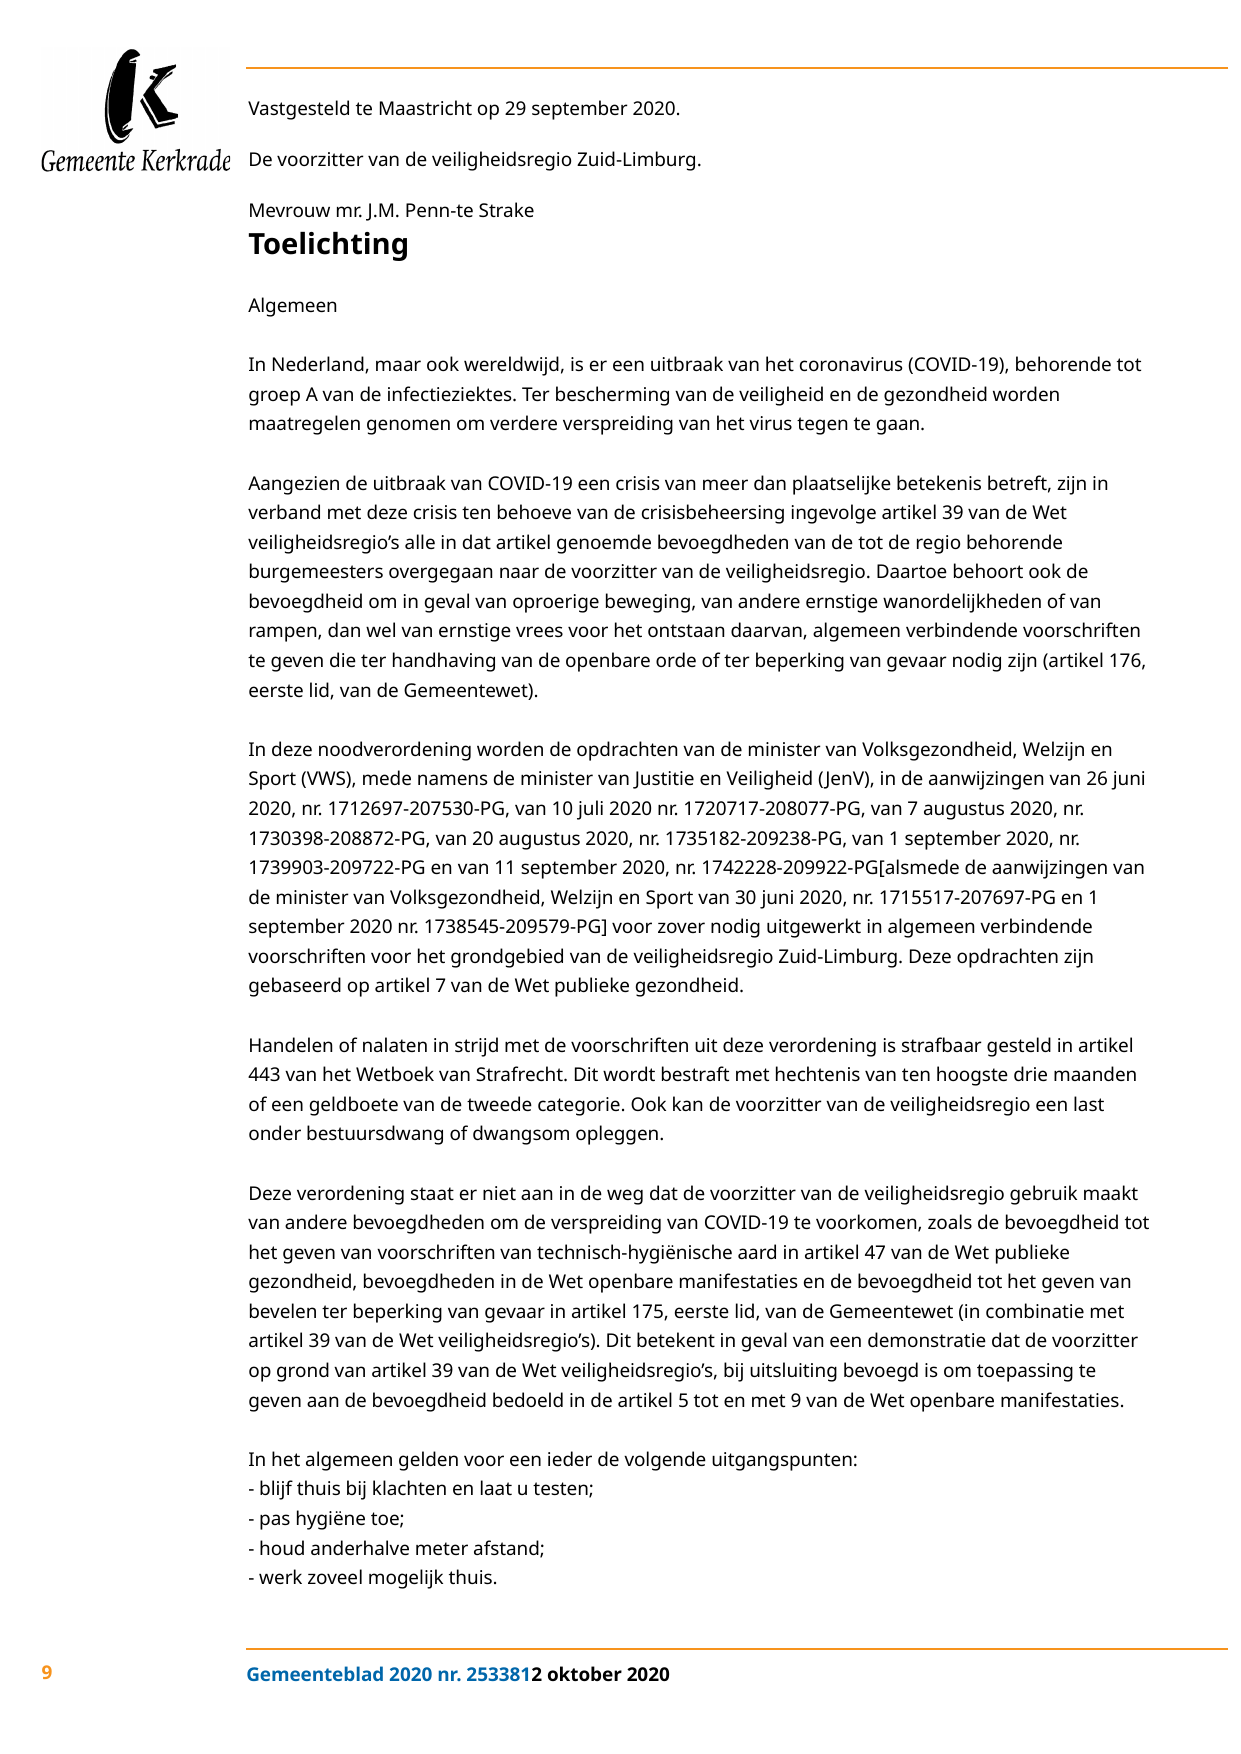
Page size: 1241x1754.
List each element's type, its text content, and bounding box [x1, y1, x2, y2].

text Mevrouw mr. J.M. Penn-te Strake [248, 198, 1152, 223]
text In Nederland, maar ook wereldwijd, is er een uitbraak van het coronavirus (COVID-19), behorende tot groep A van de infectieziektes. Ter bescherming van de veiligheid en de gezondheid worden maatregelen genomen om verdere verspreiding van het virus tegen te gaan. [248, 351, 1152, 436]
text - werk zoveel mogelijk thuis. [248, 1564, 1152, 1590]
text Algemeen [248, 292, 1152, 318]
picture [41, 47, 231, 172]
text Deze verordening staat er niet aan in de weg dat de voorzitter van de veiligheidsregio gebruik maakt van andere bevoegdheden om de verspreiding van COVID-19 te voorkomen, zoals de bevoegdheid tot het geven van voorschriften van technisch-hygiënische aard in artikel 47 van de Wet publieke gezondheid, bevoegdheden in de Wet openbare manifestaties en de bevoegdheid tot het geven van bevelen ter beperking van gevaar in artikel 175, eerste lid, van de Gemeentewet (in combinatie met artikel 39 van de Wet veiligheidsregio’s). Dit betekent in geval van een demonstratie dat de voorzitter op grond van artikel 39 van de Wet veiligheidsregio’s, bij uitsluiting bevoegd is om toepassing te geven aan de bevoegdheid bedoeld in de artikel 5 tot en met 9 van de Wet openbare manifestaties. [248, 1180, 1152, 1413]
text - pas hygiëne toe; [248, 1505, 1152, 1531]
text Handelen of nalaten in strijd met de voorschriften uit deze verordening is strafbaar gesteld in artikel 443 van het Wetboek van Strafrecht. Dit wordt bestraft met hechtenis van ten hoogste drie maanden of een geldboete van de tweede categorie. Ook kan de voorzitter van de veiligheidsregio een last onder bestuursdwang of dwangsom opleggen. [248, 1032, 1152, 1146]
text In het algemeen gelden voor een ieder de volgende uitgangspunten: [248, 1446, 1152, 1472]
text Vastgesteld te Maastricht op 29 september 2020. [248, 95, 1152, 121]
text In deze noodverordening worden de opdrachten van de minister van Volksgezondheid, Welzijn en Sport (VWS), mede namens de minister van Justitie en Veiligheid (JenV), in de aanwijzingen van 26 juni 2020, nr. 1712697-207530-PG, van 10 juli 2020 nr. 1720717-208077-PG, van 7 augustus 2020, nr. 1730398-208872-PG, van 20 augustus 2020, nr. 1735182-209238-PG, van 1 september 2020, nr. 1739903-209722-PG en van 11 september 2020, nr. 1742228-209922-PG[alsmede de aanwijzingen van de minister van Volksgezondheid, Welzijn en Sport van 30 juni 2020, nr. 1715517-207697-PG en 1 september 2020 nr. 1738545-209579-PG] voor zover nodig uitgewerkt in algemeen verbindende voorschriften voor het grondgebied van de veiligheidsregio Zuid-Limburg. Deze opdrachten zijn gebaseerd op artikel 7 van de Wet publieke gezondheid. [248, 736, 1152, 998]
text - blijf thuis bij klachten en laat u testen; [248, 1476, 1152, 1501]
text Aangezien de uitbraak van COVID-19 een crisis van meer dan plaatselijke betekenis betreft, zijn in verband met deze crisis ten behoeve van de crisisbeheersing ingevolge artikel 39 van de Wet veiligheidsregio’s alle in dat artikel genoemde bevoegdheden van de tot de regio behorende burgemeesters overgegaan naar de voorzitter van de veiligheidsregio. Daartoe behoort ook de bevoegdheid om in geval van oproerige beweging, van andere ernstige wanordelijkheden of van rampen, dan wel van ernstige vrees voor het ontstaan daarvan, algemeen verbindende voorschriften te geven die ter handhaving van de openbare orde of ter beperking van gevaar nodig zijn (artikel 176, eerste lid, van de Gemeentewet). [248, 470, 1152, 703]
text - houd anderhalve meter afstand; [248, 1535, 1152, 1561]
text Toelichting [248, 223, 1152, 263]
text De voorzitter van de veiligheidsregio Zuid-Limburg. [248, 146, 1152, 172]
